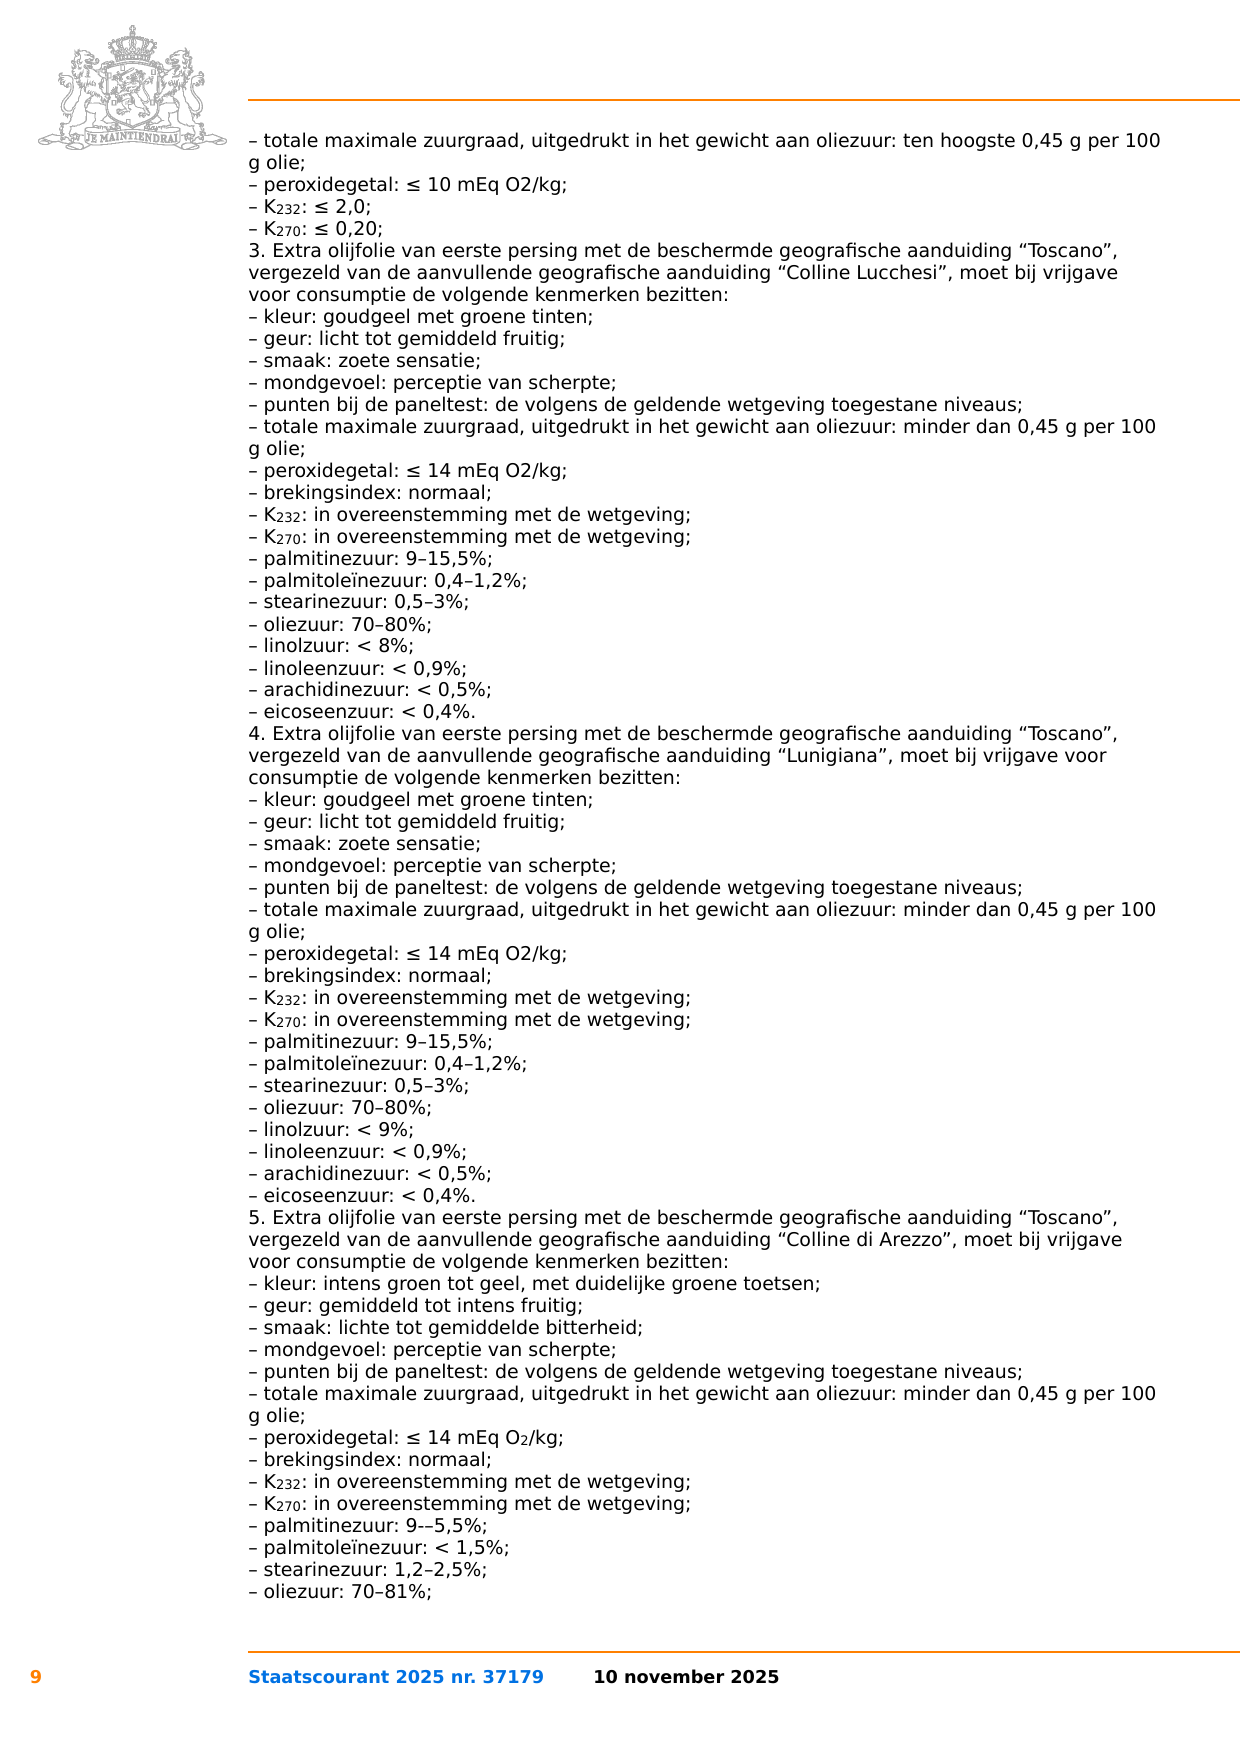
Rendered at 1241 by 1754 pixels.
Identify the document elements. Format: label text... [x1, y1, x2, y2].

text – totale maximale zuurgraad, uitgedrukt in het gewicht aan oliezuur: minder dan 0,45 g per 100 g olie; [248, 416, 1163, 459]
text – K232: ≤ 2,0; [248, 196, 1163, 218]
text – oliezuur: 70–80%; [248, 1097, 1163, 1119]
text – peroxidegetal: ≤ 14 mEq O2/kg; [248, 943, 1163, 965]
text – K232: in overeenstemming met de wetgeving; [248, 987, 1163, 1009]
text – K270: in overeenstemming met de wetgeving; [248, 1493, 1163, 1514]
text – geur: gemiddeld tot intens fruitig; [248, 1295, 1163, 1317]
text 5. Extra olijfolie van eerste persing met de beschermde geografische aanduiding “Toscano”, vergezeld van de aanvullende geografische aanduiding “Colline di Arezzo”, moet bij vrijgave voor consumptie de volgende kenmerken bezitten: [248, 1207, 1163, 1273]
text – geur: licht tot gemiddeld fruitig; [248, 811, 1163, 833]
text – smaak: zoete sensatie; [248, 350, 1163, 372]
text – K232: in overeenstemming met de wetgeving; [248, 1471, 1163, 1493]
text – eicoseenzuur: < 0,4%. [248, 701, 1163, 723]
text – linoleenzuur: < 0,9%; [248, 657, 1163, 679]
text – stearinezuur: 1,2–2,5%; [248, 1558, 1163, 1581]
text – K232: in overeenstemming met de wetgeving; [248, 503, 1163, 526]
text – geur: licht tot gemiddeld fruitig; [248, 328, 1163, 350]
text – mondgevoel: perceptie van scherpte; [248, 1339, 1163, 1361]
text 3. Extra olijfolie van eerste persing met de beschermde geografische aanduiding “Toscano”, vergezeld van de aanvullende geografische aanduiding “Colline Lucchesi”, moet bij vrijgave voor consumptie de volgende kenmerken bezitten: [248, 240, 1163, 306]
text – stearinezuur: 0,5–3%; [248, 1075, 1163, 1097]
text – punten bij de paneltest: de volgens de geldende wetgeving toegestane niveaus; [248, 877, 1163, 899]
text – punten bij de paneltest: de volgens de geldende wetgeving toegestane niveaus; [248, 394, 1163, 416]
text – palmitinezuur: 9–15,5%; [248, 547, 1163, 569]
text – K270: in overeenstemming met de wetgeving; [248, 1009, 1163, 1031]
text – kleur: goudgeel met groene tinten; [248, 789, 1163, 811]
text – totale maximale zuurgraad, uitgedrukt in het gewicht aan oliezuur: ten hoogste 0,45 g per 100 g olie; [248, 130, 1163, 174]
text – eicoseenzuur: < 0,4%. [248, 1185, 1163, 1207]
text – palmitinezuur: 9–15,5%; [248, 1031, 1163, 1053]
text – smaak: lichte tot gemiddelde bitterheid; [248, 1317, 1163, 1339]
text – palmitoleïnezuur: 0,4–1,2%; [248, 1053, 1163, 1075]
text – peroxidegetal: ≤ 10 mEq O2/kg; [248, 174, 1163, 196]
text – kleur: goudgeel met groene tinten; [248, 306, 1163, 328]
text – K270: ≤ 0,20; [248, 218, 1163, 240]
picture [38, 25, 227, 150]
text – brekingsindex: normaal; [248, 482, 1163, 503]
text – linoleenzuur: < 0,9%; [248, 1141, 1163, 1163]
text – brekingsindex: normaal; [248, 965, 1163, 987]
text – punten bij de paneltest: de volgens de geldende wetgeving toegestane niveaus; [248, 1361, 1163, 1383]
text – brekingsindex: normaal; [248, 1449, 1163, 1471]
text – linolzuur: < 9%; [248, 1119, 1163, 1141]
text – stearinezuur: 0,5–3%; [248, 591, 1163, 613]
text – oliezuur: 70–81%; [248, 1581, 1163, 1602]
text – peroxidegetal: ≤ 14 mEq O2/kg; [248, 459, 1163, 482]
text – totale maximale zuurgraad, uitgedrukt in het gewicht aan oliezuur: minder dan 0,45 g per 100 g olie; [248, 1383, 1163, 1427]
text – palmitinezuur: 9-–5,5%; [248, 1514, 1163, 1537]
text – K270: in overeenstemming met de wetgeving; [248, 526, 1163, 547]
text – arachidinezuur: < 0,5%; [248, 679, 1163, 701]
text – mondgevoel: perceptie van scherpte; [248, 855, 1163, 877]
text – linolzuur: < 8%; [248, 635, 1163, 657]
text – smaak: zoete sensatie; [248, 833, 1163, 855]
text – mondgevoel: perceptie van scherpte; [248, 372, 1163, 394]
text – kleur: intens groen tot geel, met duidelijke groene toetsen; [248, 1273, 1163, 1295]
text – arachidinezuur: < 0,5%; [248, 1163, 1163, 1185]
text – totale maximale zuurgraad, uitgedrukt in het gewicht aan oliezuur: minder dan 0,45 g per 100 g olie; [248, 899, 1163, 943]
text – palmitoleïnezuur: 0,4–1,2%; [248, 569, 1163, 591]
text 4. Extra olijfolie van eerste persing met de beschermde geografische aanduiding “Toscano”, vergezeld van de aanvullende geografische aanduiding “Lunigiana”, moet bij vrijgave voor consumptie de volgende kenmerken bezitten: [248, 723, 1163, 789]
text – peroxidegetal: ≤ 14 mEq O2/kg; [248, 1427, 1163, 1449]
text – oliezuur: 70–80%; [248, 613, 1163, 635]
text – palmitoleïnezuur: < 1,5%; [248, 1537, 1163, 1558]
